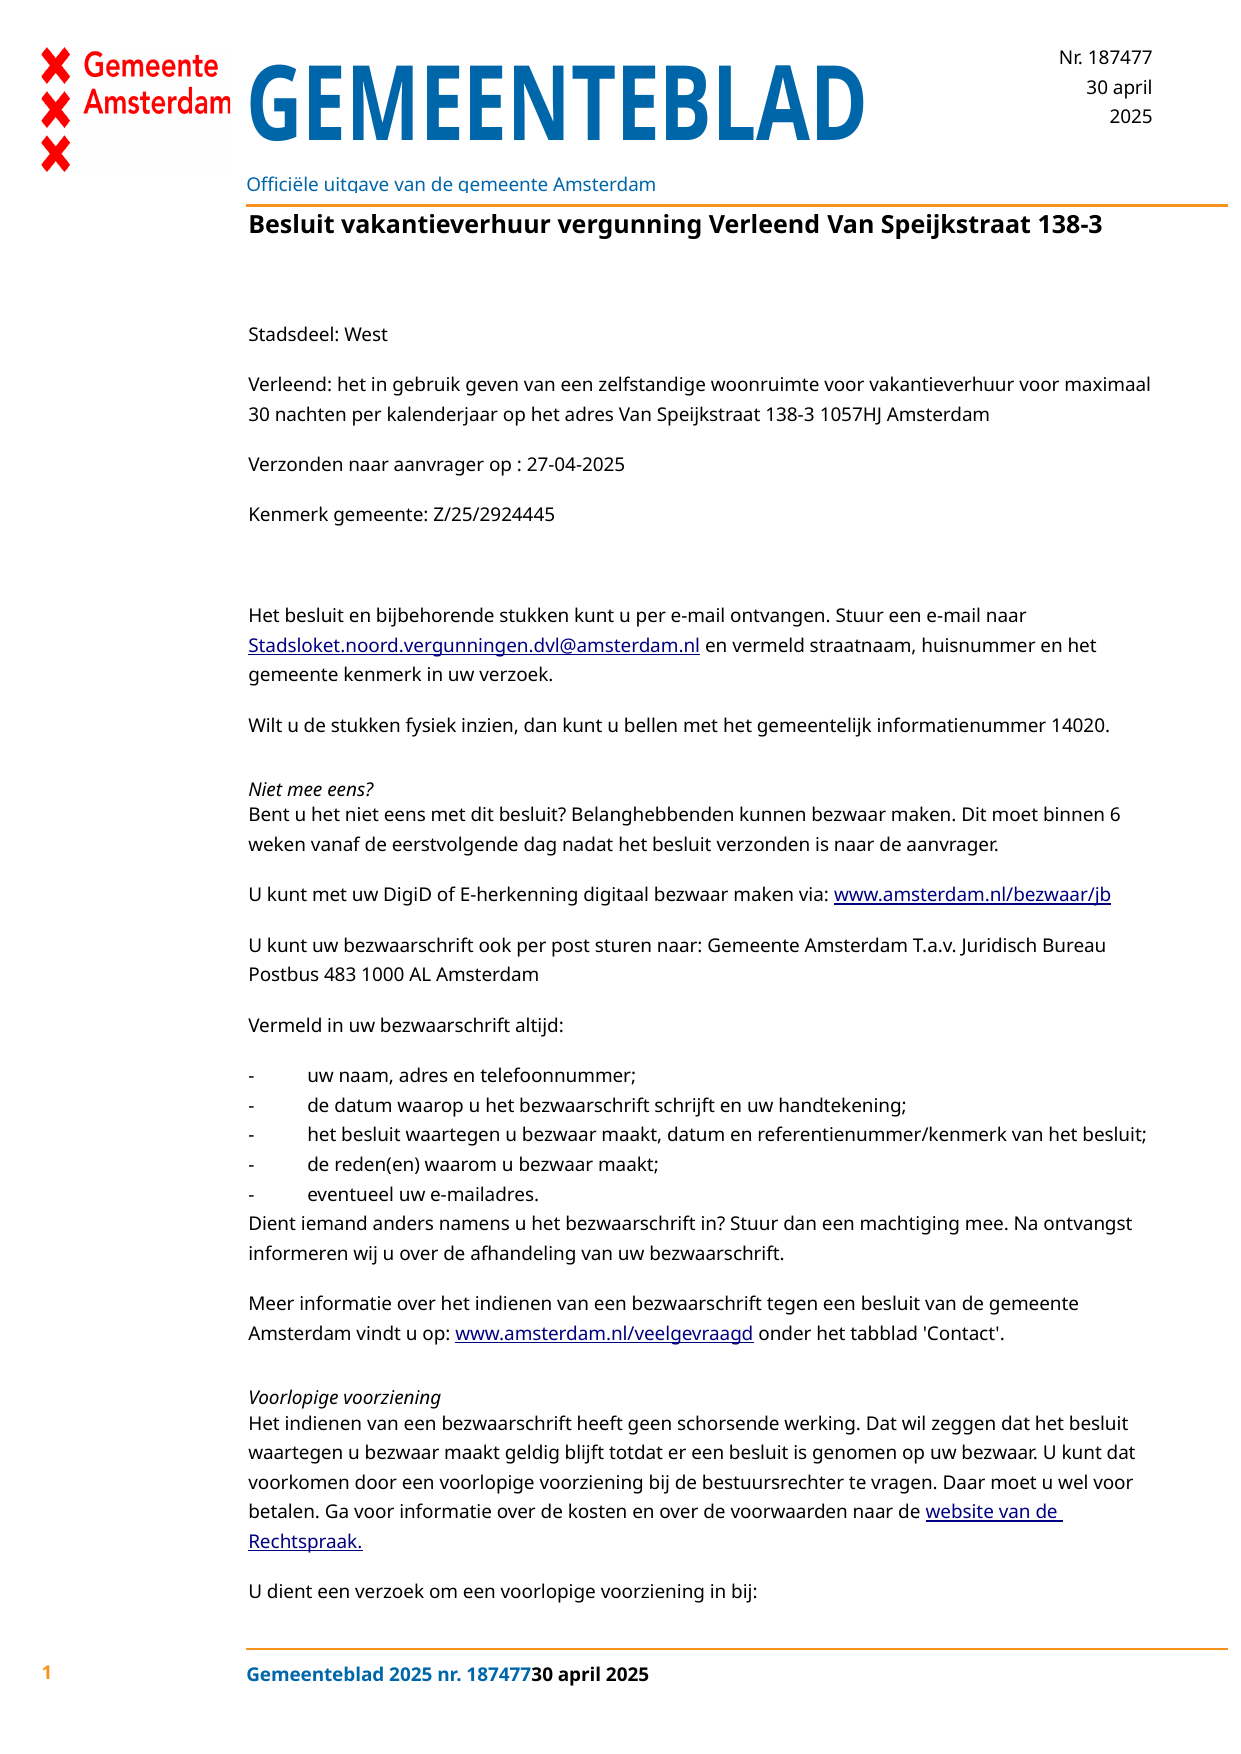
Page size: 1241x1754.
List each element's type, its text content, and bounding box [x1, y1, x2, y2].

text Verleend: het in gebruik geven van een zelfstandige woonruimte voor vakantieverhuur voor maximaal 30 nachten per kalenderjaar op het adres Van Speijkstraat 138-3 1057HJ Amsterdam [248, 371, 1152, 426]
list de reden(en) waarom u bezwaar maakt; [248, 1151, 1152, 1177]
list de datum waarop u het bezwaarschrift schrijft en uw handtekening; [248, 1092, 1152, 1118]
text U dient een verzoek om een voorlopige voorziening in bij: [248, 1578, 1152, 1604]
text U kunt met uw DigiD of E-herkenning digitaal bezwaar maken via: www.amsterdam.nl/bezwaar/jb [248, 882, 1152, 907]
text Niet mee eens? [248, 776, 1152, 802]
text Meer informatie over het indienen van een bezwaarschrift tegen een besluit van de gemeente Amsterdam vindt u op: www.amsterdam.nl/veelgevraagd onder het tabblad 'Contact'. [248, 1290, 1152, 1346]
text Vermeld in uw bezwaarschrift altijd: [248, 1012, 1152, 1038]
text Voorlopige voorziening [248, 1384, 1152, 1410]
text Stadsdeel: West [248, 321, 1152, 346]
list eventueel uw e-mailadres. [248, 1181, 1152, 1207]
text Kenmerk gemeente: Z/25/2924445 [248, 502, 1152, 527]
text U kunt uw bezwaarschrift ook per post sturen naar: Gemeente Amsterdam T.a.v. Juridisch Bureau Postbus 483 1000 AL Amsterdam [248, 932, 1152, 987]
text Het besluit en bijbehorende stukken kunt u per e-mail ontvangen. Stuur een e-mail naar Stadsloket.noord.vergunningen.dvl@amsterdam.nl en vermeld straatnaam, huisnummer en het gemeente kenmerk in uw verzoek. [248, 602, 1152, 687]
text Bent u het niet eens met dit besluit? Belanghebbenden kunnen bezwaar maken. Dit moet binnen 6 weken vanaf de eerstvolgende dag nadat het besluit verzonden is naar de aanvrager. [248, 802, 1152, 857]
text Verzonden naar aanvrager op : 27-04-2025 [248, 451, 1152, 477]
text Dient iemand anders namens u het bezwaarschrift in? Stuur dan een machtiging mee. Na ontvangst informeren wij u over de afhandeling van uw bezwaarschrift. [248, 1210, 1152, 1266]
text Wilt u de stukken fysiek inzien, dan kunt u bellen met het gemeentelijk informatienummer 14020. [248, 712, 1152, 738]
text Het indienen van een bezwaarschrift heeft geen schorsende werking. Dat wil zeggen dat het besluit waartegen u bezwaar maakt geldig blijft totdat er een besluit is genomen op uw bezwaar. U kunt dat voorkomen door een voorlopige voorziening bij de bestuursrechter te vragen. Daar moet u wel voor betalen. Ga voor informatie over de kosten en over de voorwaarden naar de website van de Rechtspraak. [248, 1410, 1152, 1554]
list het besluit waartegen u bezwaar maakt, datum en referentienummer/kenmerk van het besluit; [248, 1122, 1152, 1147]
list uw naam, adres en telefoonnummer; [248, 1062, 1152, 1088]
picture [41, 47, 231, 172]
text Besluit vakantieverhuur vergunning Verleend Van Speijkstraat 138-3 [248, 207, 1152, 241]
